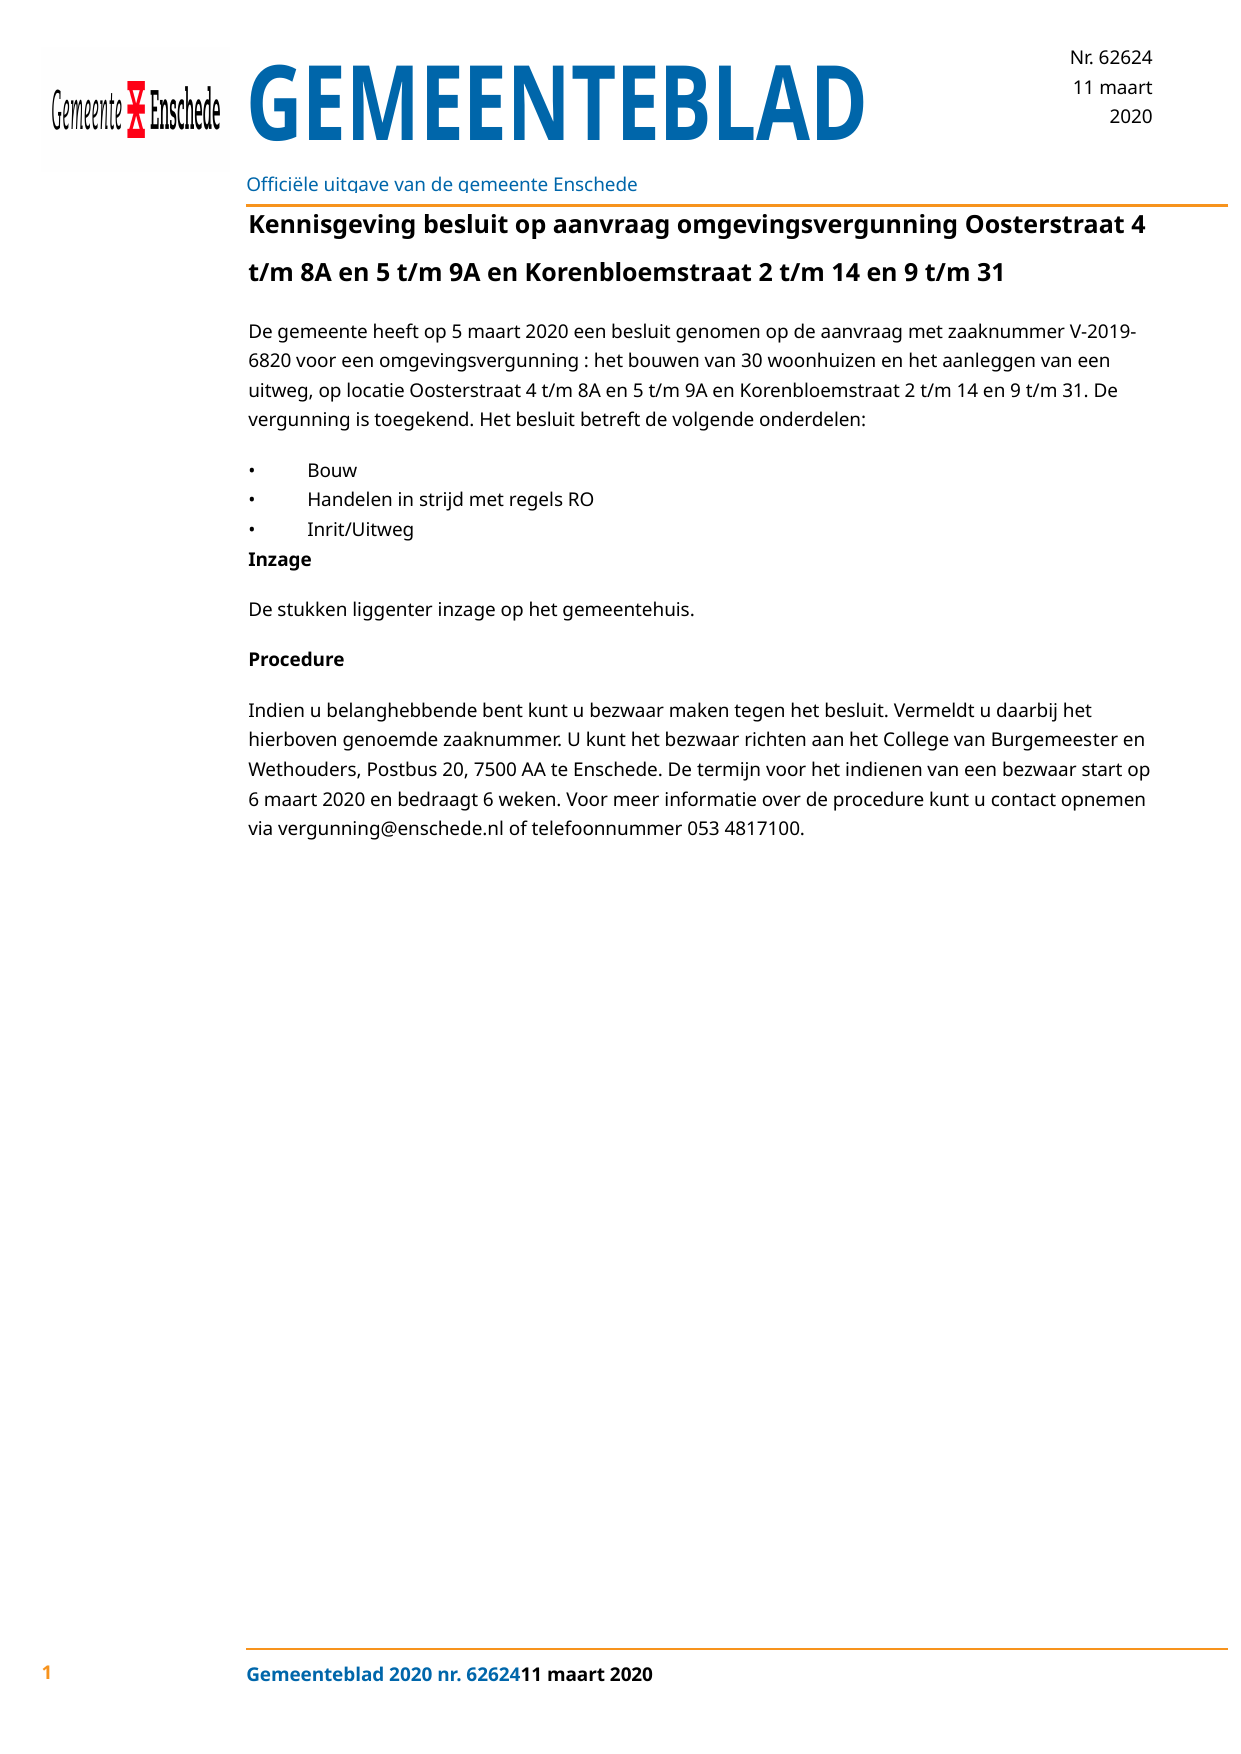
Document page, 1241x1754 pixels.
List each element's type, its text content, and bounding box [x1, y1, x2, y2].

picture [41, 47, 231, 172]
text Procedure [248, 647, 1152, 672]
text Inzage [248, 546, 1152, 572]
list Bouw [248, 457, 1152, 483]
list Inrit/Uitweg [248, 516, 1152, 542]
text Indien u belanghebbende bent kunt u bezwaar maken tegen het besluit. Vermeldt u daarbij het hierboven genoemde zaaknummer. U kunt het bezwaar richten aan het College van Burgemees­ter en Wethouders, Postbus 20, 7500 AA te Enschede. De termijn voor het indienen van een bezwaar start op 6 maart 2020 en bedraagt 6 weken. Voor meer informatie over de procedure kunt u contact opnemen via vergunning@enschede.nl of telefoonnummer 053 4817100. [248, 697, 1152, 841]
text De gemeente heeft op 5 maart 2020 een besluit genomen op de aanvraag met zaaknummer V-2019-6820 voor een omgevingsvergunning : het bouwen van 30 woonhuizen en het aanleggen van een uitweg, op locatie Oosterstraat 4 t/m 8A en 5 t/m 9A en Korenbloemstraat 2 t/m 14 en 9 t/m 31. De vergunning is toegekend. Het besluit betreft de volgende onderdelen: [248, 318, 1152, 432]
list Handelen in strijd met regels RO [248, 487, 1152, 512]
text Kennisgeving besluit op aanvraag omgevingsvergunning Oosterstraat 4 t/m 8A en 5 t/m 9A en Korenbloemstraat 2 t/m 14 en 9 t/m 31 [248, 207, 1152, 288]
text De stukken liggenter inzage op het gemeentehuis. [248, 596, 1152, 622]
